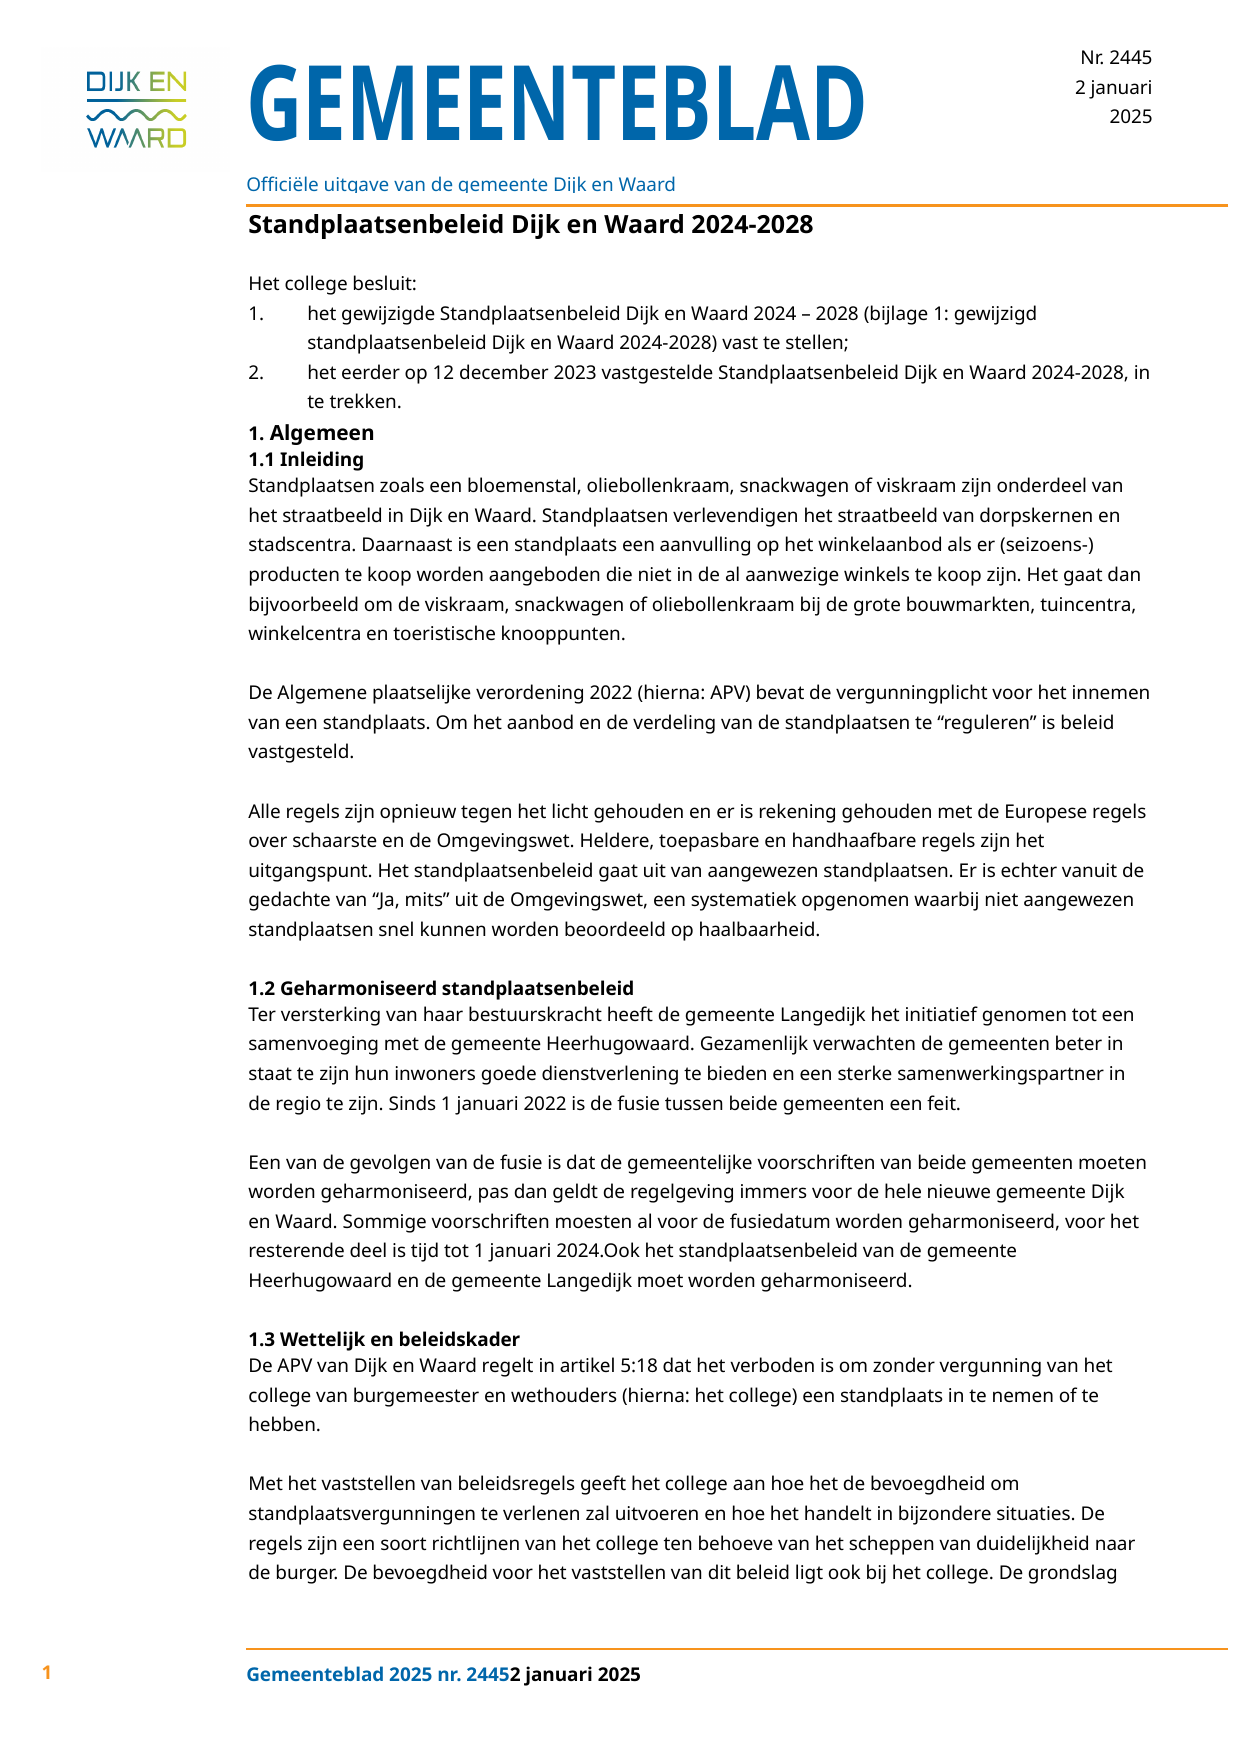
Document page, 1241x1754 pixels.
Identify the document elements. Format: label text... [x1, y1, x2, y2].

text De Algemene plaatselijke verordening 2022 (hierna: APV) bevat de vergunningplicht voor het innemen van een standplaats. Om het aanbod en de verdeling van de standplaatsen te “reguleren” is beleid vastgesteld. [248, 679, 1152, 764]
list het eerder op 12 december 2023 vastgestelde Standplaatsenbeleid Dijk en Waard 2024-2028, in te trekken. [248, 359, 1152, 414]
text Een van de gevolgen van de fusie is dat de gemeentelijke voorschriften van beide gemeenten moeten worden geharmoniseerd, pas dan geldt de regelgeving immers voor de hele nieuwe gemeente Dijk en Waard. Sommige voorschriften moesten al voor de fusiedatum worden geharmoniseerd, voor het resterende deel is tijd tot 1 januari 2024.Ook het standplaatsenbeleid van de gemeente Heerhugowaard en de gemeente Langedijk moet worden geharmoniseerd. [248, 1149, 1152, 1293]
text Ter versterking van haar bestuurskracht heeft de gemeente Langedijk het initiatief genomen tot een samenvoeging met de gemeente Heerhugowaard. Gezamenlijk verwachten de gemeenten beter in staat te zijn hun inwoners goede dienstverlening te bieden en een sterke samenwerkingspartner in de regio te zijn. Sinds 1 januari 2022 is de fusie tussen beide gemeenten een feit. [248, 1001, 1152, 1116]
text De APV van Dijk en Waard regelt in artikel 5:18 dat het verboden is om zonder vergunning van het college van burgemeester en wethouders (hierna: het college) een standplaats in te nemen of te hebben. [248, 1352, 1152, 1437]
text Het college besluit: [248, 270, 1152, 296]
picture [41, 47, 231, 172]
text 1.3 Wettelijk en beleidskader [248, 1326, 1152, 1352]
text 1. Algemeen [248, 418, 1152, 447]
text Standplaatsen zoals een bloemenstal, oliebollenkraam, snackwagen of viskraam zijn onderdeel van het straatbeeld in Dijk en Waard. Standplaatsen verlevendigen het straatbeeld van dorpskernen en stadscentra. Daarnaast is een standplaats een aanvulling op het winkelaanbod als er (seizoens-) producten te koop worden aangeboden die niet in de al aanwezige winkels te koop zijn. Het gaat dan bijvoorbeeld om de viskraam, snackwagen of oliebollenkraam bij de grote bouwmarkten, tuincentra, winkelcentra en toeristische knooppunten. [248, 472, 1152, 646]
text Standplaatsenbeleid Dijk en Waard 2024-2028 [248, 207, 1152, 241]
text 1.1 Inleiding [248, 447, 1152, 472]
text Met het vaststellen van beleidsregels geeft het college aan hoe het de bevoegdheid om standplaatsvergunningen te verlenen zal uitvoeren en hoe het handelt in bijzondere situaties. De regels zijn een soort richtlijnen van het college ten behoeve van het scheppen van duidelijkheid naar de burger. De bevoegdheid voor het vaststellen van dit beleid ligt ook bij het college. De grondslag [248, 1471, 1152, 1585]
text Alle regels zijn opnieuw tegen het licht gehouden en er is rekening gehouden met de Europese regels over schaarste en de Omgevingswet. Heldere, toepasbare en handhaafbare regels zijn het uitgangspunt. Het standplaatsenbeleid gaat uit van aangewezen standplaatsen. Er is echter vanuit de gedachte van “Ja, mits” uit de Omgevingswet, een systematiek opgenomen waarbij niet aangewezen standplaatsen snel kunnen worden beoordeeld op haalbaarheid. [248, 798, 1152, 942]
list het gewijzigde Standplaatsenbeleid Dijk en Waard 2024 – 2028 (bijlage 1: gewijzigd standplaatsenbeleid Dijk en Waard 2024-2028) vast te stellen; [248, 300, 1152, 355]
text 1.2 Geharmoniseerd standplaatsenbeleid [248, 975, 1152, 1001]
